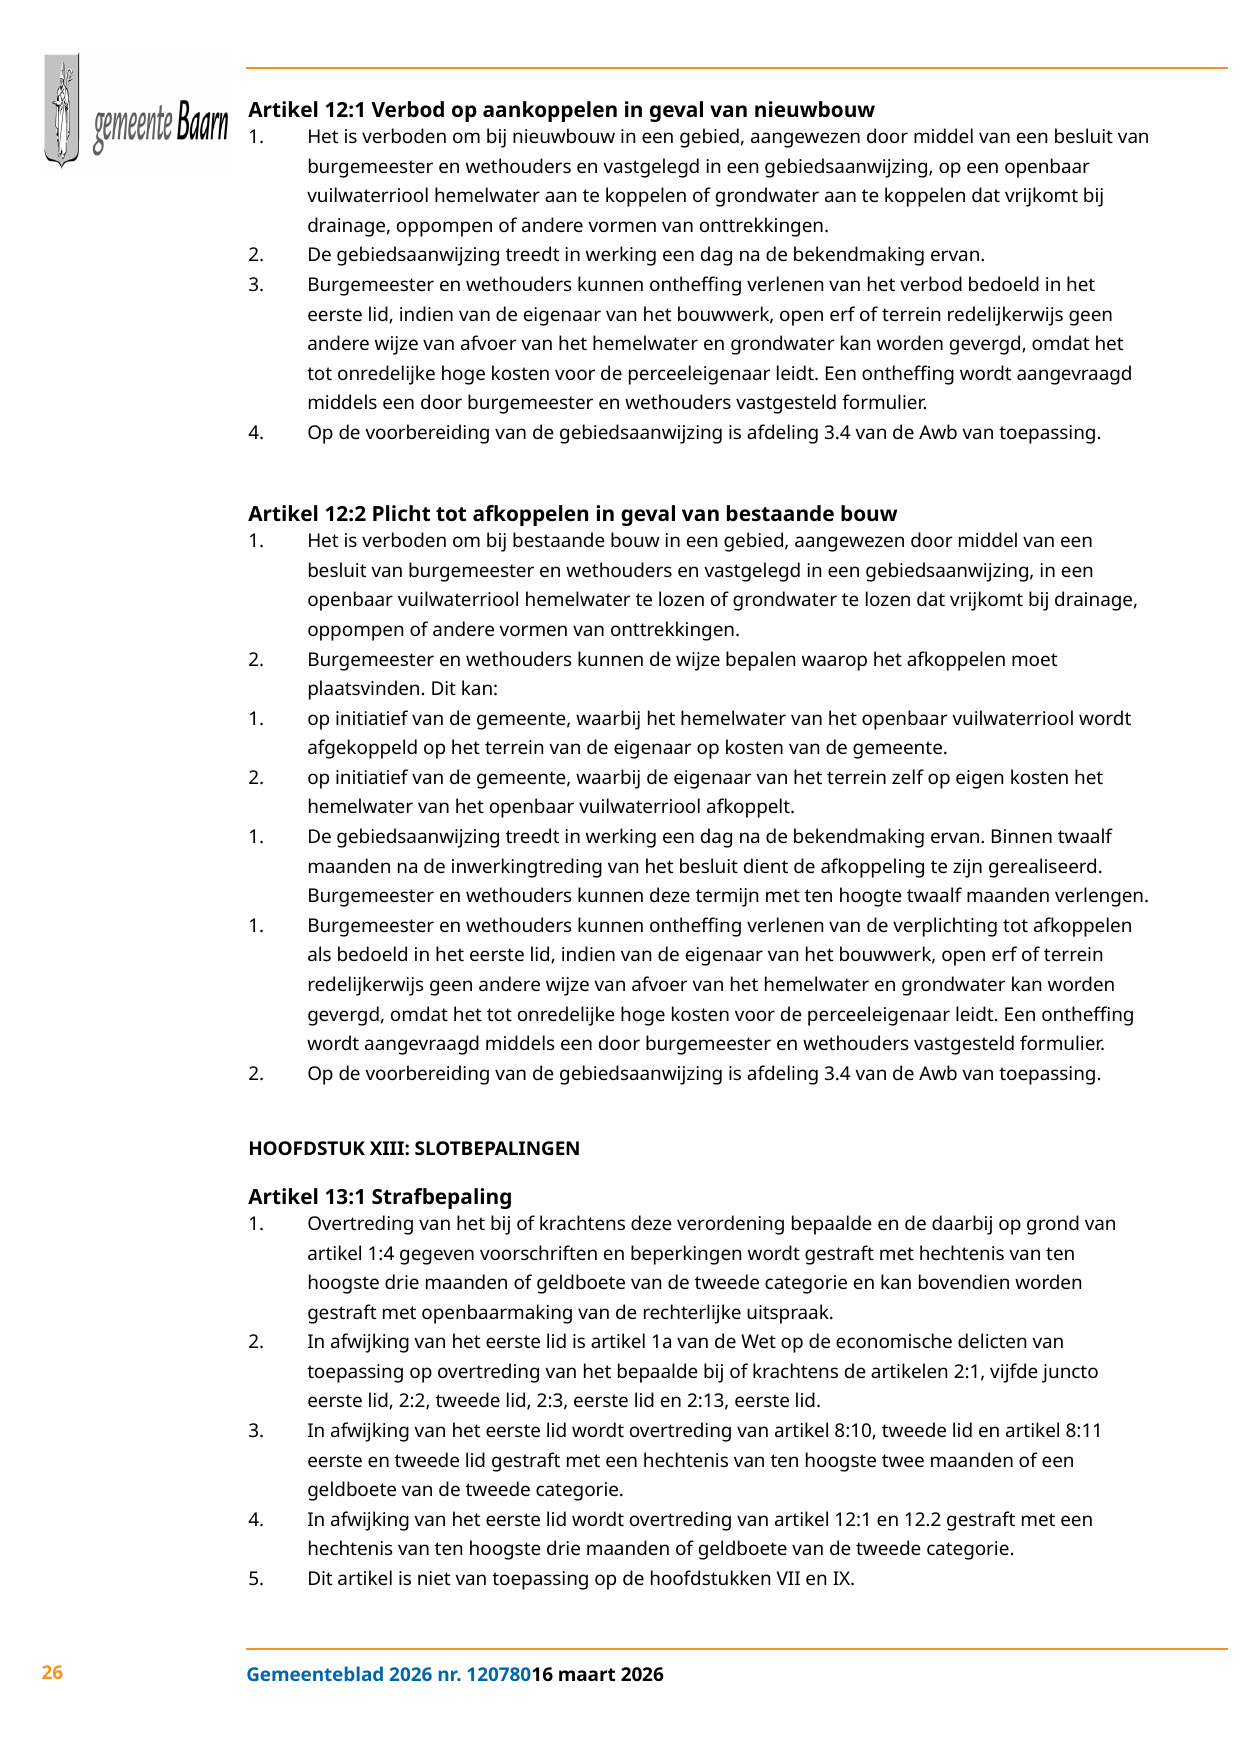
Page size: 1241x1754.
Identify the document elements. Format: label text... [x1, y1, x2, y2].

list Het is verboden om bij nieuwbouw in een gebied, aangewezen door middel van een besluit van burgemeester en wethouders en vastgelegd in een gebiedsaanwijzing, op een openbaar vuilwaterriool hemelwater aan te koppelen of grondwater aan te koppelen dat vrijkomt bij drainage, oppompen of andere vormen van onttrekkingen. [248, 123, 1152, 238]
list Burgemeester en wethouders kunnen ontheffing verlenen van het verbod bedoeld in het eerste lid, indien van de eigenaar van het bouwwerk, open erf of terrein redelijkerwijs geen andere wijze van afvoer van het hemelwater en grondwater kan worden gevergd, omdat het tot onredelijke hoge kosten voor de perceeleigenaar leidt. Een ontheffing wordt aangevraagd middels een door burgemeester en wethouders vastgesteld formulier. [248, 271, 1152, 415]
text HOOFDSTUK XIII: SLOTBEPALINGEN [248, 1135, 1152, 1161]
picture [41, 47, 231, 172]
list Burgemeester en wethouders kunnen de wijze bepalen waarop het afkoppelen moet plaatsvinden. Dit kan: [248, 646, 1152, 701]
list In afwijking van het eerste lid is artikel 1a van de Wet op de economische delicten van toepassing op overtreding van het bepaalde bij of krachtens de artikelen 2:1, vijfde juncto eerste lid, 2:2, tweede lid, 2:3, eerste lid en 2:13, eerste lid. [248, 1328, 1152, 1413]
list In afwijking van het eerste lid wordt overtreding van artikel 8:10, tweede lid en artikel 8:11 eerste en tweede lid gestraft met een hechtenis van ten hoogste twee maanden of een geldboete van de tweede categorie. [248, 1417, 1152, 1502]
list op initiatief van de gemeente, waarbij de eigenaar van het terrein zelf op eigen kosten het hemelwater van het openbaar vuilwaterriool afkoppelt. [248, 764, 1152, 819]
list In afwijking van het eerste lid wordt overtreding van artikel 12:1 en 12.2 gestraft met een hechtenis van ten hoogste drie maanden of geldboete van de tweede categorie. [248, 1506, 1152, 1561]
list De gebiedsaanwijzing treedt in werking een dag na de bekendmaking ervan. [248, 242, 1152, 267]
list op initiatief van de gemeente, waarbij het hemelwater van het openbaar vuilwaterriool wordt afgekoppeld op het terrein van de eigenaar op kosten van de gemeente. [248, 705, 1152, 760]
list Het is verboden om bij bestaande bouw in een gebied, aangewezen door middel van een besluit van burgemeester en wethouders en vastgelegd in een gebiedsaanwijzing, in een openbaar vuilwaterriool hemelwater te lozen of grondwater te lozen dat vrijkomt bij drainage, oppompen of andere vormen van onttrekkingen. [248, 527, 1152, 642]
text Artikel 13:1 Strafbepaling [248, 1182, 1152, 1210]
list Op de voorbereiding van de gebiedsaanwijzing is afdeling 3.4 van de Awb van toepassing. [248, 419, 1152, 445]
list De gebiedsaanwijzing treedt in werking een dag na de bekendmaking ervan. Binnen twaalf maanden na de inwerkingtreding van het besluit dient de afkoppeling te zijn gerealiseerd. Burgemeester en wethouders kunnen deze termijn met ten hoogte twaalf maanden verlengen. [248, 823, 1152, 908]
text Artikel 12:2 Plicht tot afkoppelen in geval van bestaande bouw [248, 499, 1152, 527]
list Dit artikel is niet van toepassing op de hoofdstukken VII en IX. [248, 1565, 1152, 1591]
list Overtreding van het bij of krachtens deze verordening bepaalde en de daarbij op grond van artikel 1:4 gegeven voorschriften en beperkingen wordt gestraft met hechtenis van ten hoogste drie maanden of geldboete van de tweede categorie en kan bovendien worden gestraft met openbaarmaking van de rechterlijke uitspraak. [248, 1210, 1152, 1325]
list Op de voorbereiding van de gebiedsaanwijzing is afdeling 3.4 van de Awb van toepassing. [248, 1060, 1152, 1086]
list Burgemeester en wethouders kunnen ontheffing verlenen van de verplichting tot afkoppelen als bedoeld in het eerste lid, indien van de eigenaar van het bouwwerk, open erf of terrein redelijkerwijs geen andere wijze van afvoer van het hemelwater en grondwater kan worden gevergd, omdat het tot onredelijke hoge kosten voor de perceeleigenaar leidt. Een ontheffing wordt aangevraagd middels een door burgemeester en wethouders vastgesteld formulier. [248, 912, 1152, 1056]
text Artikel 12:1 Verbod op aankoppelen in geval van nieuwbouw [248, 95, 1152, 123]
